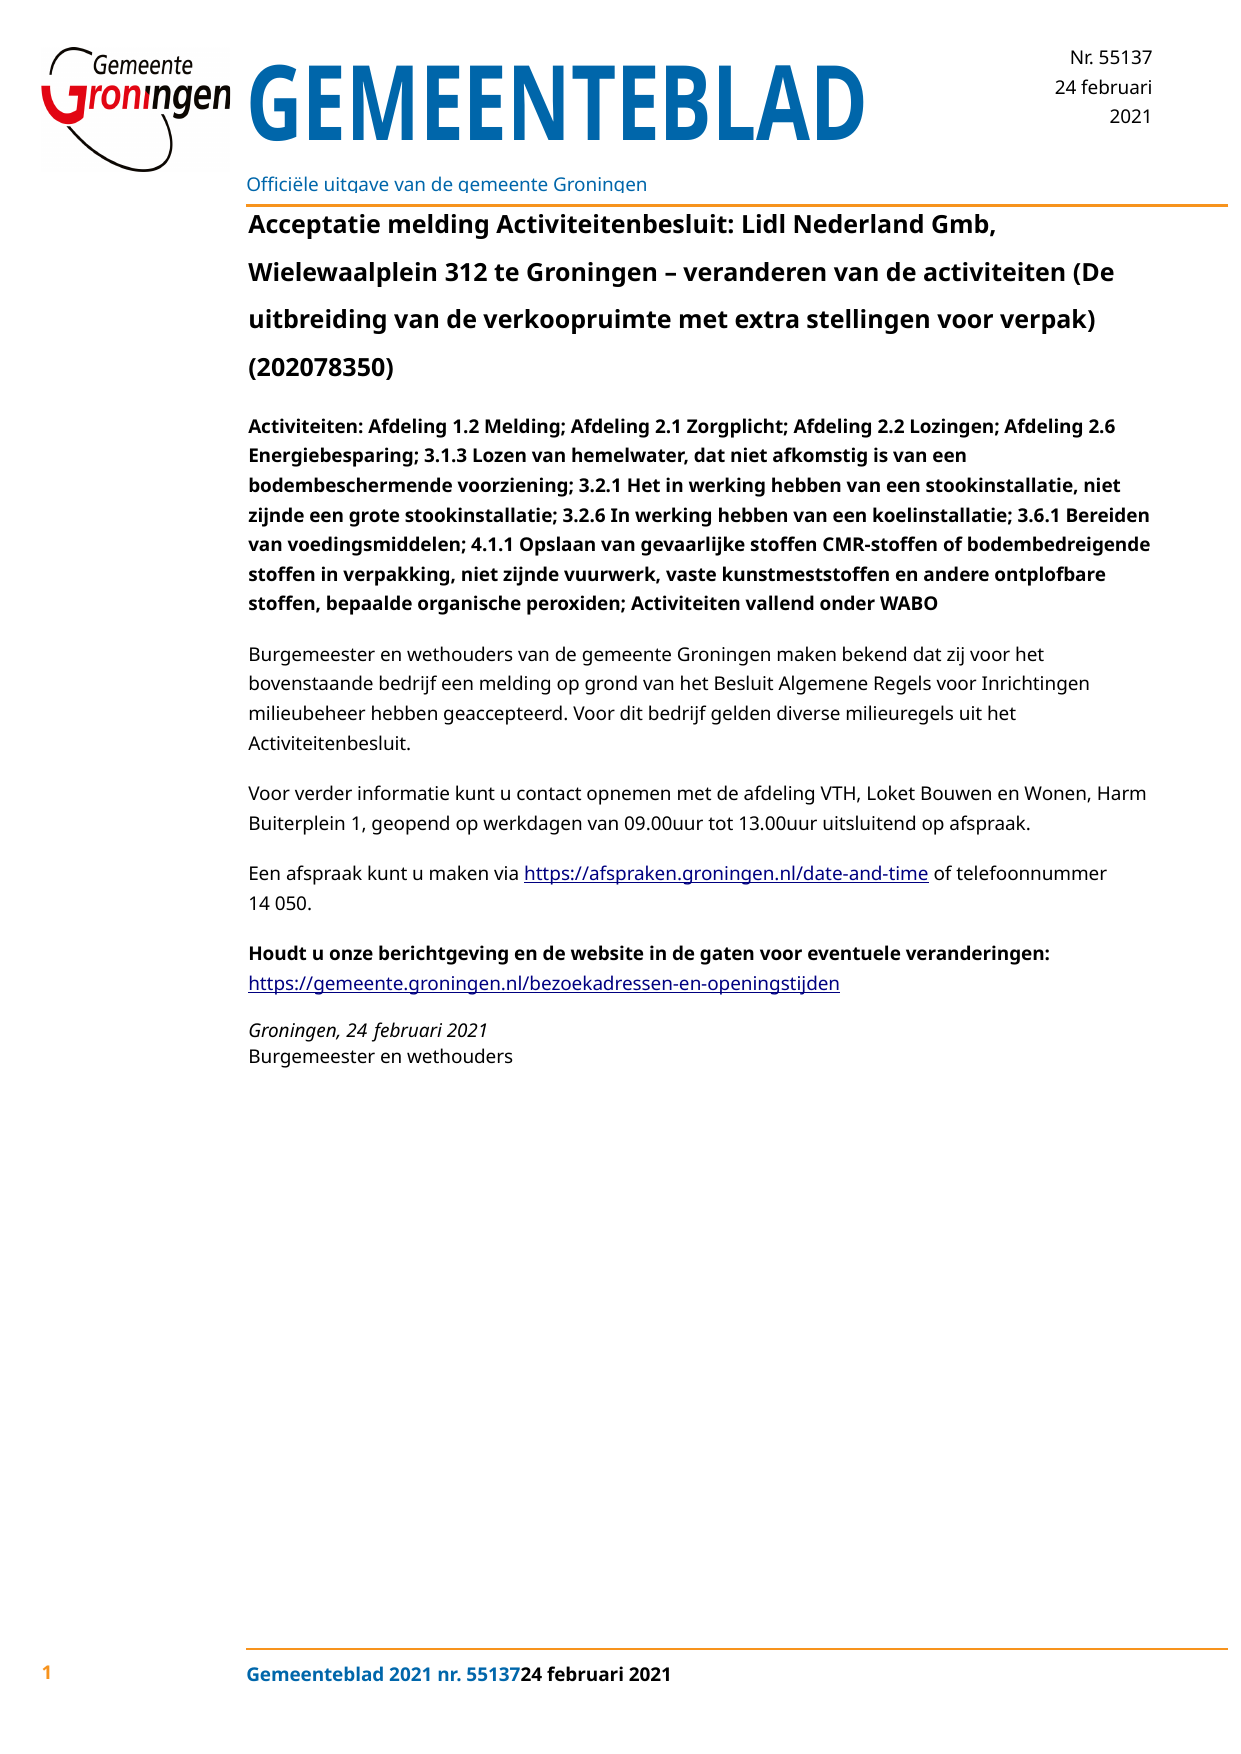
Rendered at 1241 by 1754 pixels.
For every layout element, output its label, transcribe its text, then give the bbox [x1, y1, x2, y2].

text Voor verder informatie kunt u contact opnemen met de afdeling VTH, Loket Bouwen en Wonen, Harm Buiterplein 1, geopend op werkdagen van 09.00uur tot 13.00uur uitsluitend op afspraak. [248, 780, 1152, 836]
text Een afspraak kunt u maken via https://afspraken.groningen.nl/date-and-time of telefoonnummer 14 050. [248, 860, 1152, 916]
text Houdt u onze berichtgeving en de website in de gaten voor eventuele veranderingen: https://gemeente.groningen.nl/bezoekadressen-en-openingstijden [248, 940, 1152, 996]
text Burgemeester en wethouders van de gemeente Groningen maken bekend dat zij voor het bovenstaande bedrijf een melding op grond van het Besluit Algemene Regels voor Inrichtingen milieubeheer hebben geaccepteerd. Voor dit bedrijf gelden diverse milieuregels uit het Activiteitenbesluit. [248, 641, 1152, 756]
text Activiteiten: Afdeling 1.2 Melding; Afdeling 2.1 Zorgplicht; Afdeling 2.2 Lozingen; Afdeling 2.6 Energiebesparing; 3.1.3 Lozen van hemelwater, dat niet afkomstig is van een bodembeschermende voorziening; 3.2.1 Het in werking hebben van een stookinstallatie, niet zijnde een grote stookinstallatie; 3.2.6 In werking hebben van een koelinstallatie; 3.6.1 Bereiden van voedingsmiddelen; 4.1.1 Opslaan van gevaarlijke stoffen CMR-stoffen of bodembedreigende stoffen in verpakking, niet zijnde vuurwerk, vaste kunstmeststoffen en andere ontplofbare stoffen, bepaalde organische peroxiden; Activiteiten vallend onder WABO [248, 413, 1152, 616]
text Acceptatie melding Activiteitenbesluit: Lidl Nederland Gmb, Wielewaalplein 312 te Groningen – veranderen van de activiteiten (De uitbreiding van de verkoopruimte met extra stellingen voor verpak) (202078350) [248, 207, 1152, 384]
text Groningen, 24 februari 2021 [248, 1018, 1152, 1043]
text Burgemeester en wethouders [248, 1043, 1152, 1069]
picture [41, 47, 231, 172]
